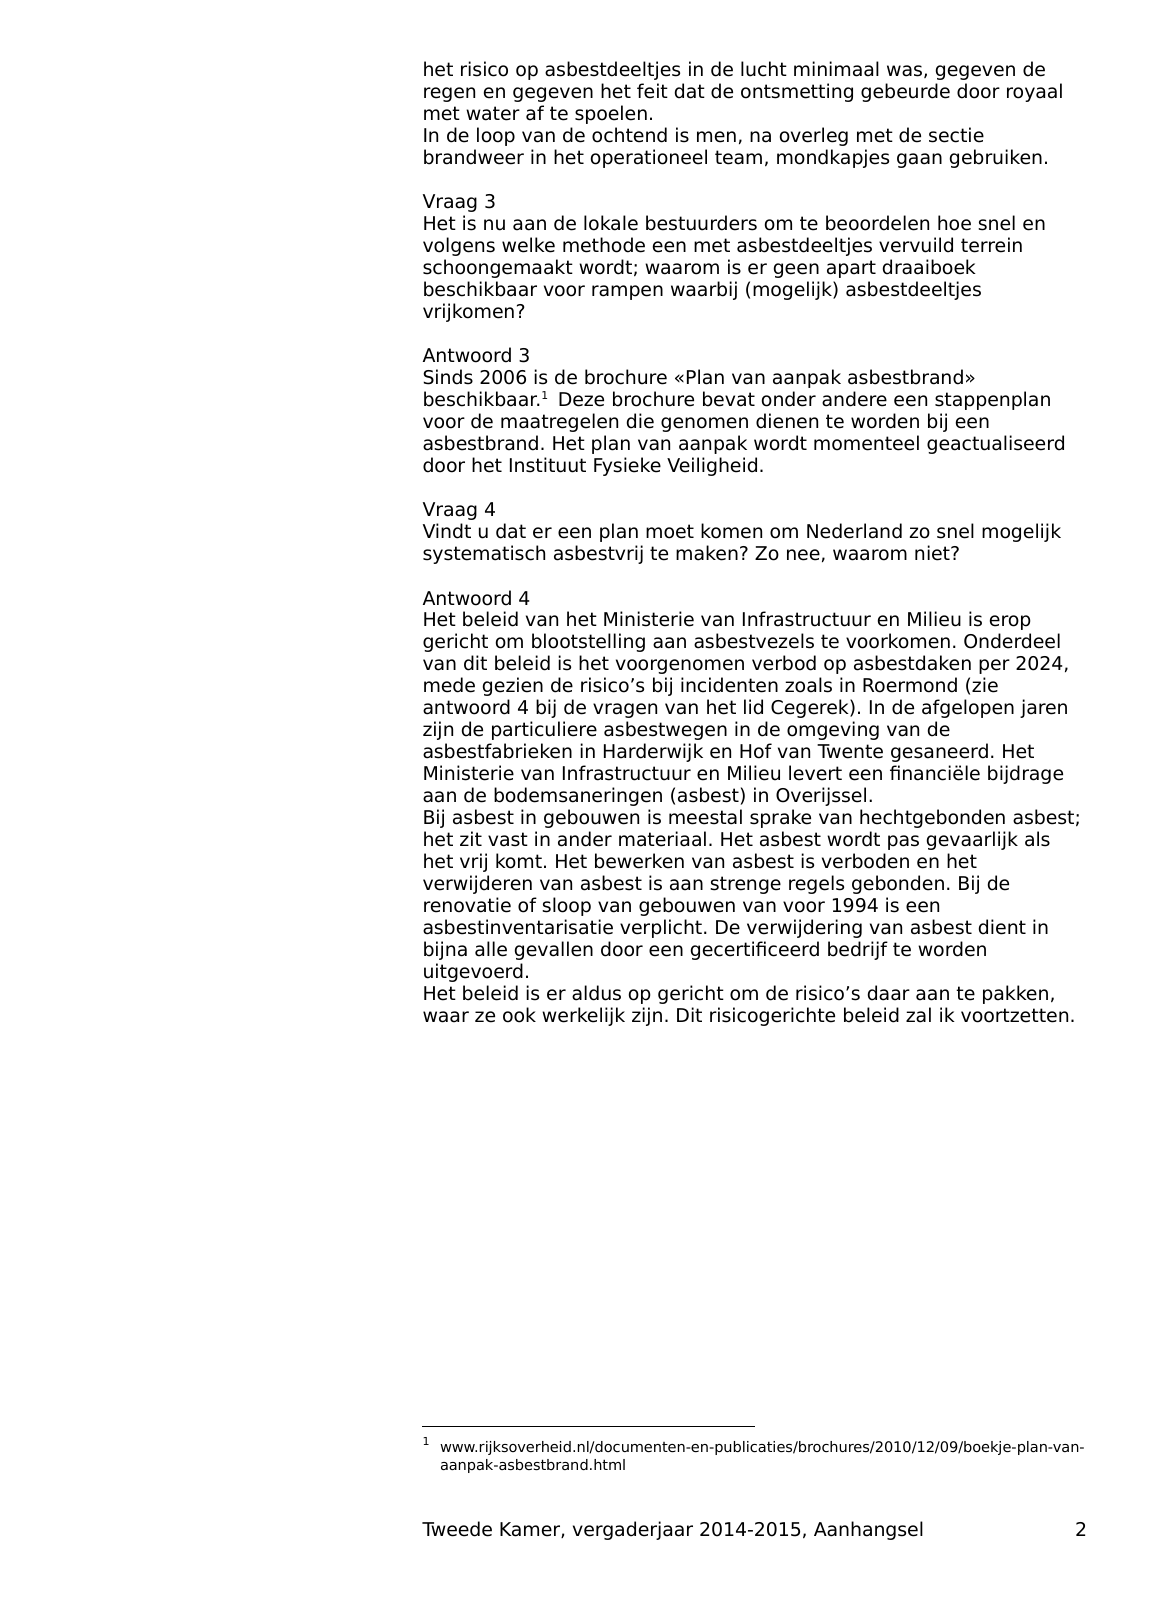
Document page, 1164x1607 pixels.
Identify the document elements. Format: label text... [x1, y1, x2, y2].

text Antwoord 3 [422, 345, 1087, 367]
text www.rijksoverheid.nl/documenten-en-publicaties/brochures/2010/12/09/boekje-plan-van-aanpak-asbestbrand.html [422, 1435, 1087, 1474]
text Bij asbest in gebouwen is meestal sprake van hechtgebonden asbest; het zit vast in ander materiaal. Het asbest wordt pas gevaarlijk als het vrij komt. Het bewerken van asbest is verboden en het verwijderen van asbest is aan strenge regels gebonden. Bij de renovatie of sloop van gebouwen van voor 1994 is een asbestinventarisatie verplicht. De verwijdering van asbest dient in bijna alle gevallen door een gecertificeerd bedrijf te worden uitgevoerd. [422, 807, 1087, 983]
text het risico op asbestdeeltjes in de lucht minimaal was, gegeven de regen en gegeven het feit dat de ontsmetting gebeurde door royaal met water af te spoelen. [422, 59, 1087, 125]
text Het is nu aan de lokale bestuurders om te beoordelen hoe snel en volgens welke methode een met asbestdeeltjes vervuild terrein schoongemaakt wordt; waarom is er geen apart draaiboek beschikbaar voor rampen waarbij (mogelijk) asbestdeeltjes vrijkomen? [422, 213, 1087, 323]
text In de loop van de ochtend is men, na overleg met de sectie brandweer in het operationeel team, mondkapjes gaan gebruiken. [422, 125, 1087, 169]
text Vindt u dat er een plan moet komen om Nederland zo snel mogelijk systematisch asbestvrij te maken? Zo nee, waarom niet? [422, 521, 1087, 565]
text Sinds 2006 is de brochure «Plan van aanpak asbestbrand» beschikbaar. Deze brochure bevat onder andere een stappenplan voor de maatregelen die genomen dienen te worden bij een asbestbrand. Het plan van aanpak wordt momenteel geactualiseerd door het Instituut Fysieke Veiligheid. [422, 367, 1087, 477]
text Antwoord 4 [422, 587, 1087, 609]
text Het beleid is er aldus op gericht om de risico’s daar aan te pakken, waar ze ook werkelijk zijn. Dit risicogerichte beleid zal ik voortzetten. [422, 983, 1087, 1027]
text Vraag 4 [422, 499, 1087, 521]
text Het beleid van het Ministerie van Infrastructuur en Milieu is erop gericht om blootstelling aan asbestvezels te voorkomen. Onderdeel van dit beleid is het voorgenomen verbod op asbestdaken per 2024, mede gezien de risico’s bij incidenten zoals in Roermond (zie antwoord 4 bij de vragen van het lid Cegerek). In de afgelopen jaren zijn de particuliere asbestwegen in de omgeving van de asbestfabrieken in Harderwijk en Hof van Twente gesaneerd. Het Ministerie van Infrastructuur en Milieu levert een financiële bijdrage aan de bodemsaneringen (asbest) in Overijssel. [422, 609, 1087, 807]
text Vraag 3 [422, 191, 1087, 213]
